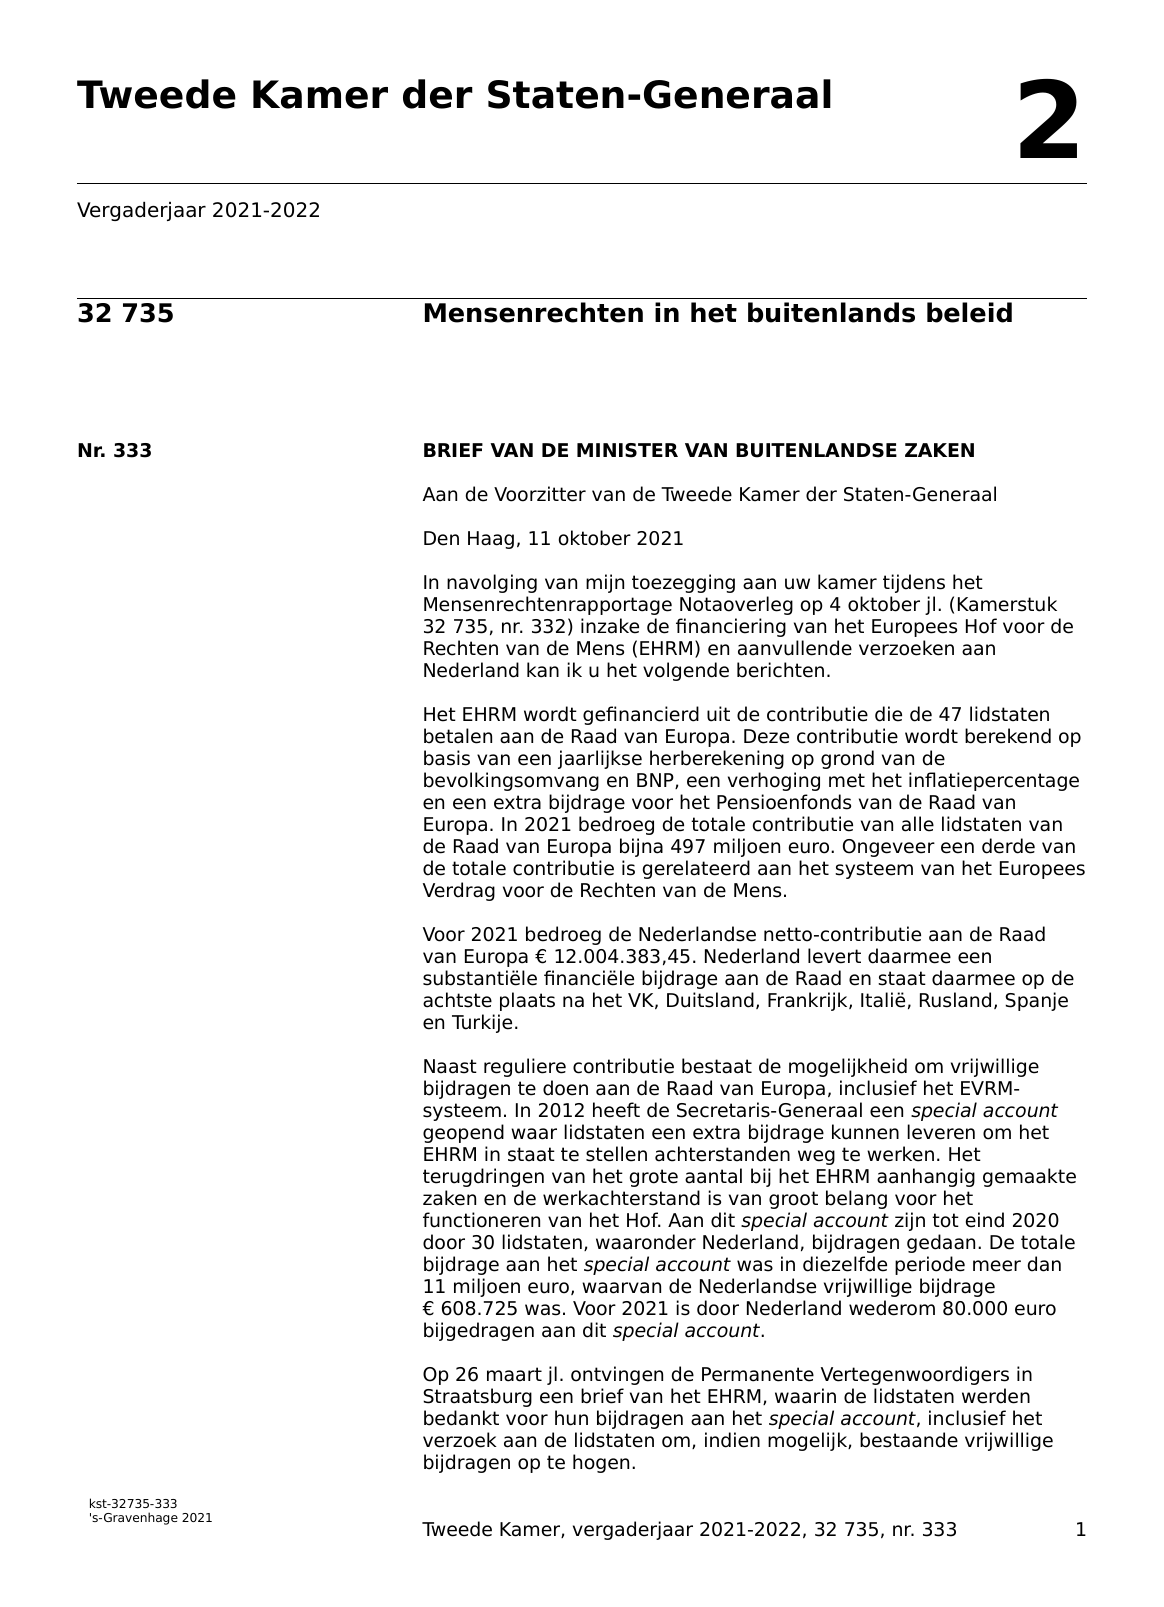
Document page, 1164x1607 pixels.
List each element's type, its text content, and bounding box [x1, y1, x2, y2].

text In navolging van mijn toezegging aan uw kamer tijdens het Mensenrechtenrapportage Notaoverleg op 4 oktober jl. (Kamerstuk 32 735, nr. 332) inzake de financiering van het Europees Hof voor de Rechten van de Mens (EHRM) en aanvullende verzoeken aan Nederland kan ik u het volgende berichten. [422, 572, 1087, 682]
text Naast reguliere contributie bestaat de mogelijkheid om vrijwillige bijdragen te doen aan de Raad van Europa, inclusief het EVRM-systeem. In 2012 heeft de Secretaris-Generaal een special account geopend waar lidstaten een extra bijdrage kunnen leveren om het EHRM in staat te stellen achterstanden weg te werken. Het terugdringen van het grote aantal bij het EHRM aanhangig gemaakte zaken en de werkachterstand is van groot belang voor het functioneren van het Hof. Aan dit special account zijn tot eind 2020 door 30 lidstaten, waaronder Nederland, bijdragen gedaan. De totale bijdrage aan het special account was in diezelfde periode meer dan 11 miljoen euro, waarvan de Nederlandse vrijwillige bijdrage € 608.725 was. Voor 2021 is door Nederland wederom 80.000 euro bijgedragen aan dit special account. [422, 1056, 1087, 1342]
table_header 2 [886, 59, 1087, 183]
text kst-32735-333 [88, 1497, 323, 1511]
text Aan de Voorzitter van de Tweede Kamer der Staten-Generaal [422, 484, 1087, 506]
text Het EHRM wordt gefinancierd uit de contributie die de 47 lidstaten betalen aan de Raad van Europa. Deze contributie wordt berekend op basis van een jaarlijkse herberekening op grond van de bevolkingsomvang en BNP, een verhoging met het inflatiepercentage en een extra bijdrage voor het Pensioenfonds van de Raad van Europa. In 2021 bedroeg de totale contributie van alle lidstaten van de Raad van Europa bijna 497 miljoen euro. Ongeveer een derde van de totale contributie is gerelateerd aan het systeem van het Europees Verdrag voor de Rechten van de Mens. [422, 704, 1087, 902]
text Op 26 maart jl. ontvingen de Permanente Vertegenwoordigers in Straatsburg een brief van het EHRM, waarin de lidstaten werden bedankt voor hun bijdragen aan het special account, inclusief het verzoek aan de lidstaten om, indien mogelijk, bestaande vrijwillige bijdragen op te hogen. [422, 1364, 1087, 1474]
subtitle 32 735 Mensenrechten in het buitenlands beleid [77, 299, 1087, 329]
text Den Haag, 11 oktober 2021 [422, 528, 1087, 550]
table_cell Vergaderjaar 2021-2022 [77, 184, 1087, 298]
subtitle Nr. 333 BRIEF VAN DE MINISTER VAN BUITENLANDSE ZAKEN [77, 440, 1087, 462]
table_header Tweede Kamer der Staten-Generaal [77, 59, 886, 183]
text 's-Gravenhage 2021 [88, 1511, 323, 1525]
text Voor 2021 bedroeg de Nederlandse netto-contributie aan de Raad van Europa € 12.004.383,45. Nederland levert daarmee een substantiële financiële bijdrage aan de Raad en staat daarmee op de achtste plaats na het VK, Duitsland, Frankrijk, Italië, Rusland, Spanje en Turkije. [422, 924, 1087, 1034]
